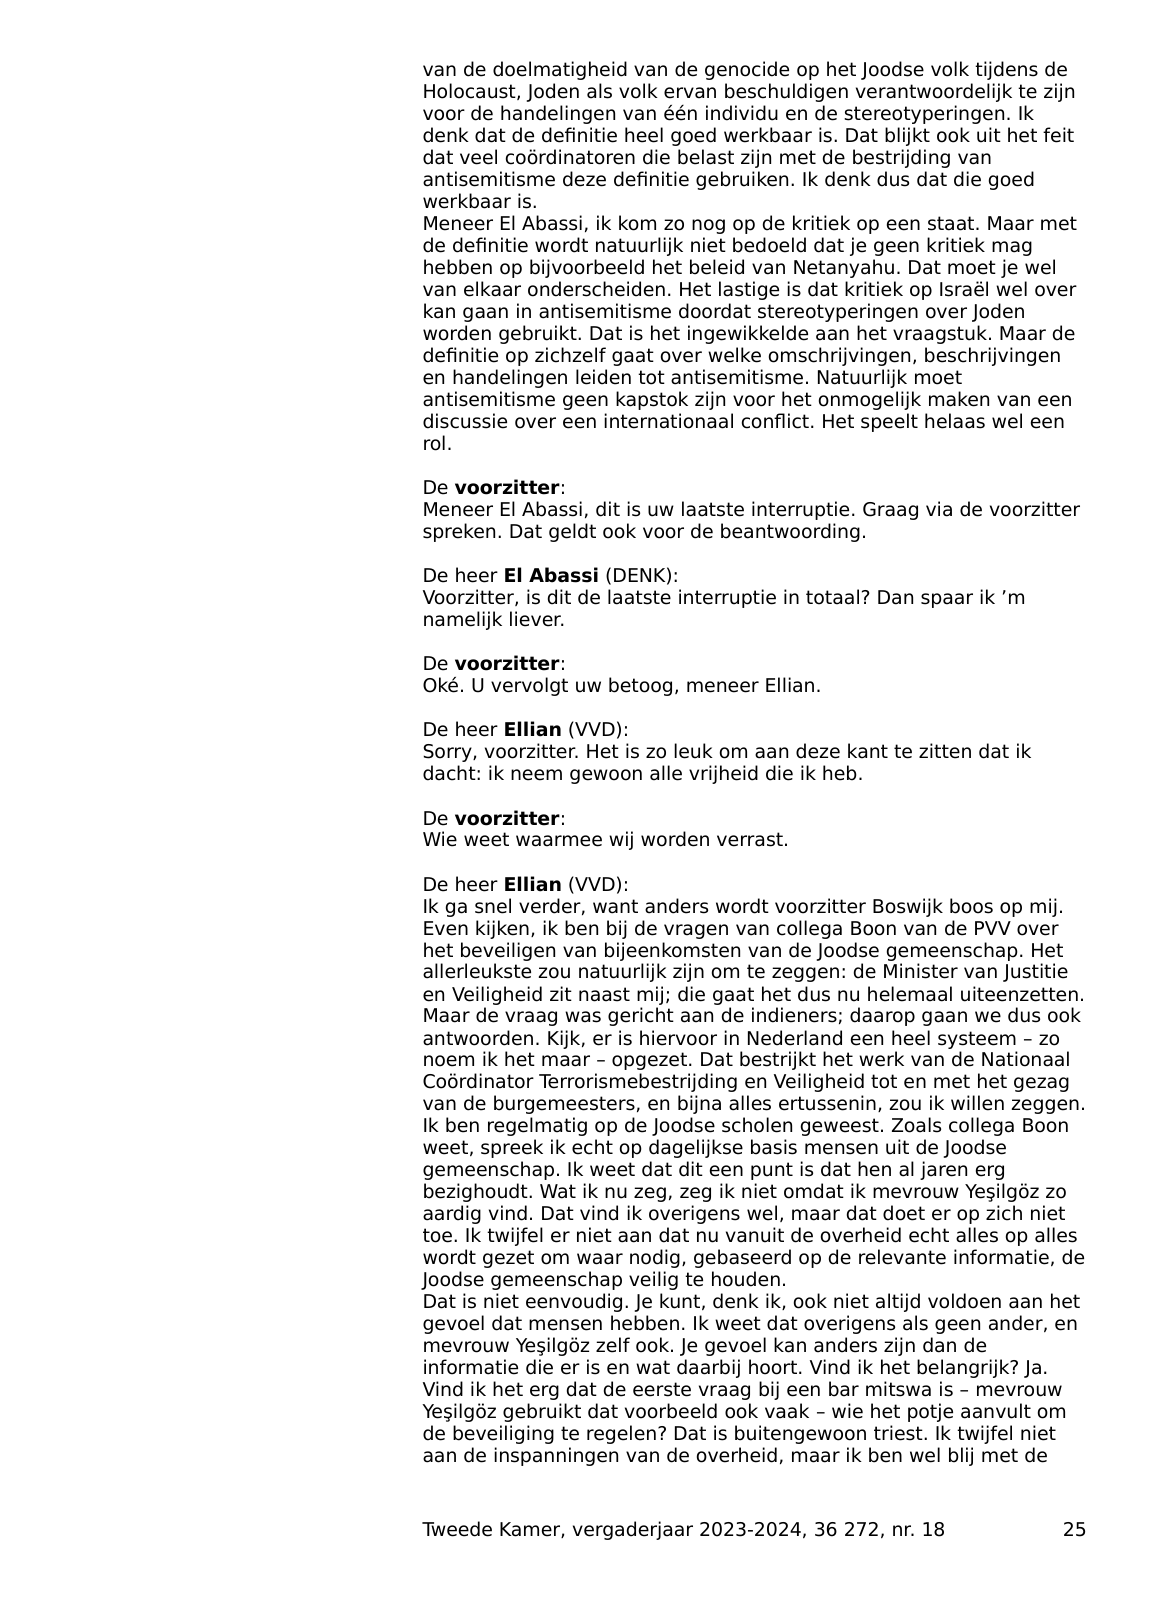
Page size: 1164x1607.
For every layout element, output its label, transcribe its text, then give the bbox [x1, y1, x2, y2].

text De heer Ellian (VVD): [422, 719, 1087, 741]
text Wie weet waarmee wij worden verrast. [422, 829, 1087, 851]
text Dat is niet eenvoudig. Je kunt, denk ik, ook niet altijd voldoen aan het gevoel dat mensen hebben. Ik weet dat overigens als geen ander, en mevrouw Yeşilgöz zelf ook. Je gevoel kan anders zijn dan de informatie die er is en wat daarbij hoort. Vind ik het belangrijk? Ja. Vind ik het erg dat de eerste vraag bij een bar mitswa is – mevrouw Yeşilgöz gebruikt dat voorbeeld ook vaak – wie het potje aanvult om de beveiliging te regelen? Dat is buitengewoon triest. Ik twijfel niet aan de inspanningen van de overheid, maar ik ben wel blij met de [422, 1291, 1087, 1467]
text Voorzitter, is dit de laatste interruptie in totaal? Dan spaar ik ’m namelijk liever. [422, 587, 1087, 631]
text Sorry, voorzitter. Het is zo leuk om aan deze kant te zitten dat ik dacht: ik neem gewoon alle vrijheid die ik heb. [422, 741, 1087, 785]
text Meneer El Abassi, ik kom zo nog op de kritiek op een staat. Maar met de definitie wordt natuurlijk niet bedoeld dat je geen kritiek mag hebben op bijvoorbeeld het beleid van Netanyahu. Dat moet je wel van elkaar onderscheiden. Het lastige is dat kritiek op Israël wel over kan gaan in antisemitisme doordat stereotyperingen over Joden worden gebruikt. Dat is het ingewikkelde aan het vraagstuk. Maar de definitie op zichzelf gaat over welke omschrijvingen, beschrijvingen en handelingen leiden tot antisemitisme. Natuurlijk moet antisemitisme geen kapstok zijn voor het onmogelijk maken van een discussie over een internationaal conflict. Het speelt helaas wel een rol. [422, 213, 1087, 455]
text van de doelmatigheid van de genocide op het Joodse volk tijdens de Holocaust, Joden als volk ervan beschuldigen verantwoordelijk te zijn voor de handelingen van één individu en de stereotyperingen. Ik denk dat de definitie heel goed werkbaar is. Dat blijkt ook uit het feit dat veel coördinatoren die belast zijn met de bestrijding van antisemitisme deze definitie gebruiken. Ik denk dus dat die goed werkbaar is. [422, 59, 1087, 213]
text Ik ga snel verder, want anders wordt voorzitter Boswijk boos op mij. Even kijken, ik ben bij de vragen van collega Boon van de PVV over het beveiligen van bijeenkomsten van de Joodse gemeenschap. Het allerleukste zou natuurlijk zijn om te zeggen: de Minister van Justitie en Veiligheid zit naast mij; die gaat het dus nu helemaal uiteenzetten. Maar de vraag was gericht aan de indieners; daarop gaan we dus ook antwoorden. Kijk, er is hiervoor in Nederland een heel systeem – zo noem ik het maar – opgezet. Dat bestrijkt het werk van de Nationaal Coördinator Terrorismebestrijding en Veiligheid tot en met het gezag van de burgemeesters, en bijna alles ertussenin, zou ik willen zeggen. Ik ben regelmatig op de Joodse scholen geweest. Zoals collega Boon weet, spreek ik echt op dagelijkse basis mensen uit de Joodse gemeenschap. Ik weet dat dit een punt is dat hen al jaren erg bezighoudt. Wat ik nu zeg, zeg ik niet omdat ik mevrouw Yeşilgöz zo aardig vind. Dat vind ik overigens wel, maar dat doet er op zich niet toe. Ik twijfel er niet aan dat nu vanuit de overheid echt alles op alles wordt gezet om waar nodig, gebaseerd op de relevante informatie, de Joodse gemeenschap veilig te houden. [422, 896, 1087, 1291]
text De voorzitter: [422, 477, 1087, 499]
text De heer El Abassi (DENK): [422, 565, 1087, 587]
text Oké. U vervolgt uw betoog, meneer Ellian. [422, 675, 1087, 697]
text De voorzitter: [422, 653, 1087, 675]
text De voorzitter: [422, 807, 1087, 829]
text Meneer El Abassi, dit is uw laatste interruptie. Graag via de voorzitter spreken. Dat geldt ook voor de beantwoording. [422, 499, 1087, 543]
text De heer Ellian (VVD): [422, 873, 1087, 896]
